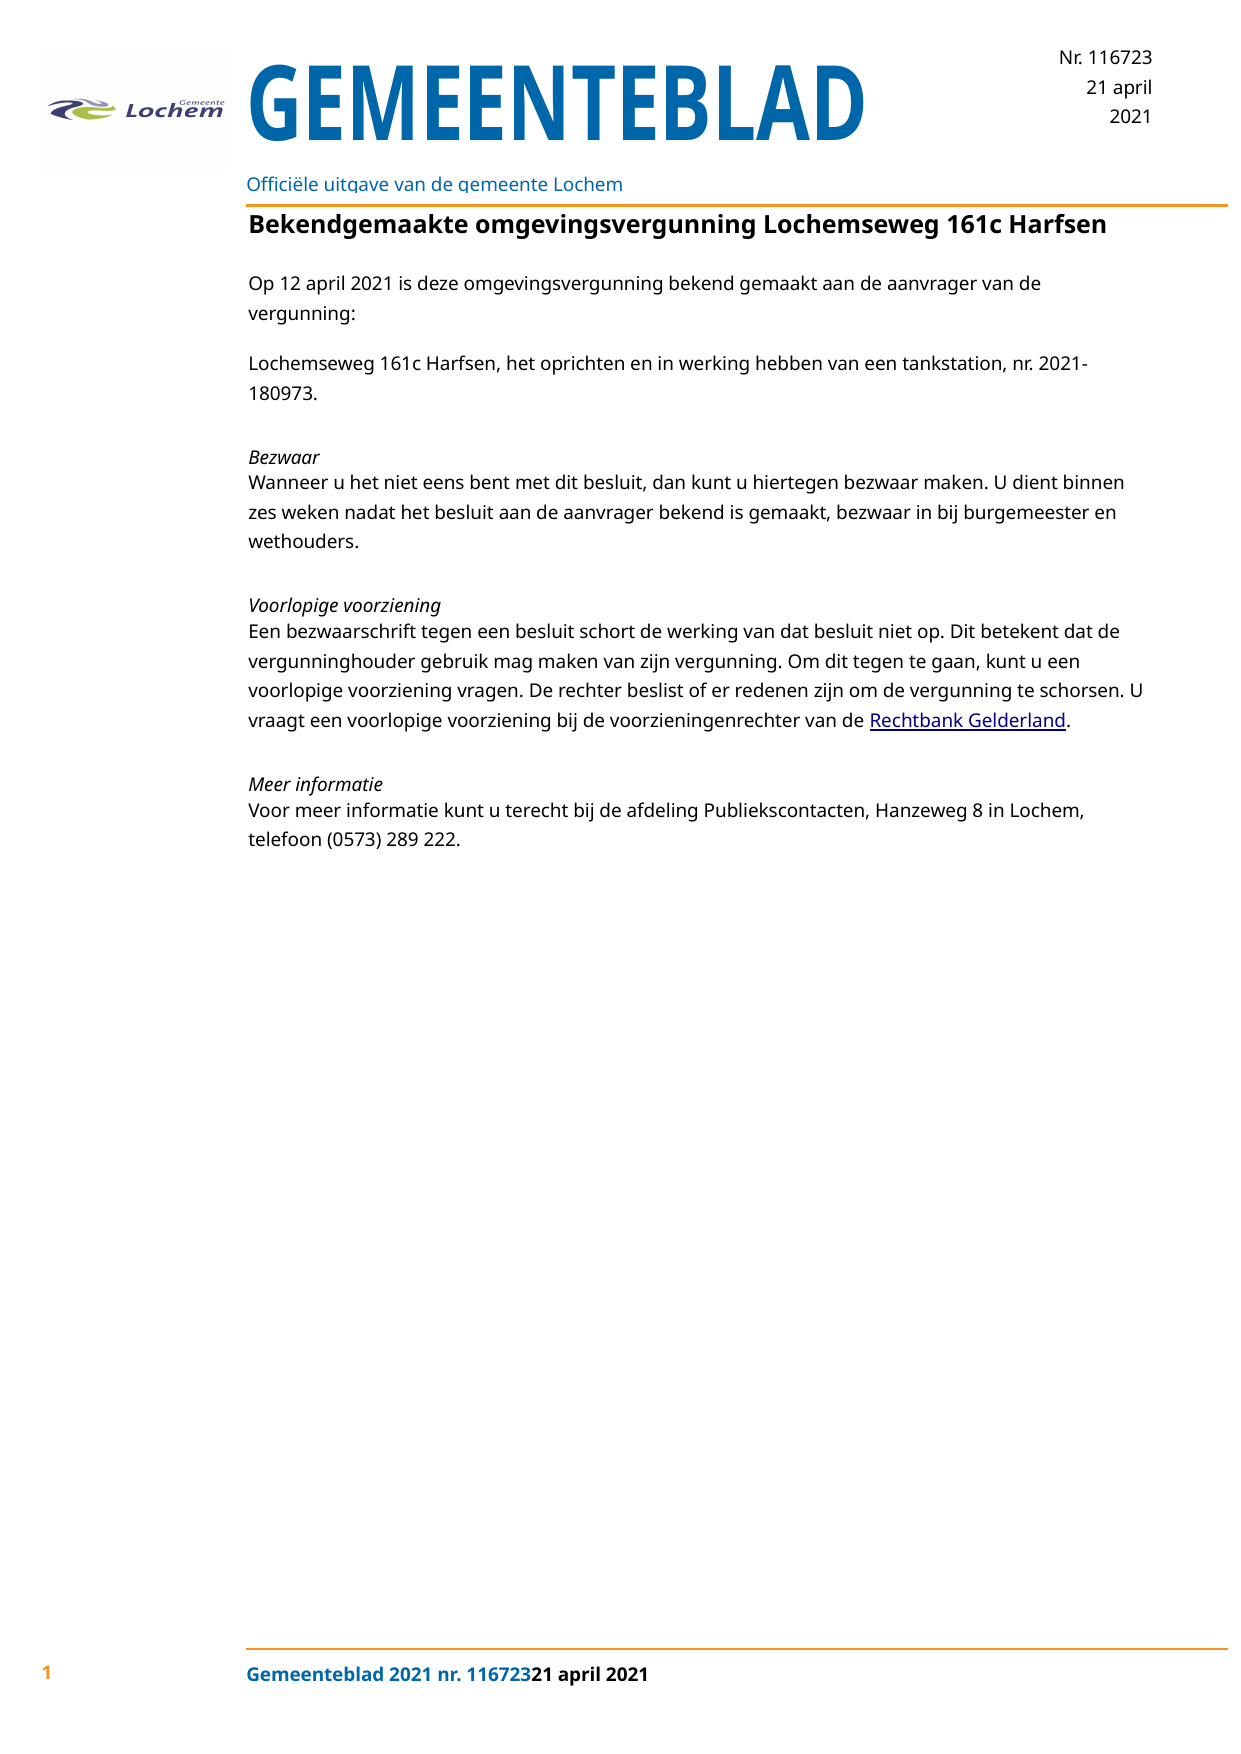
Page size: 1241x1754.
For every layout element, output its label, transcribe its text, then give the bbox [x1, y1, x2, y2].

text Wanneer u het niet eens bent met dit besluit, dan kunt u hiertegen bezwaar maken. U dient binnen zes weken nadat het besluit aan de aanvrager bekend is gemaakt, bezwaar in bij burgemeester en wethouders. [248, 469, 1152, 554]
text Meer informatie [248, 771, 1152, 797]
text Voorlopige voorziening [248, 593, 1152, 618]
text Op 12 april 2021 is deze omgevingsvergunning bekend gemaakt aan de aanvrager van de vergunning: [248, 270, 1152, 326]
picture [41, 47, 231, 172]
text Een bezwaarschrift tegen een besluit schort de werking van dat besluit niet op. Dit betekent dat de vergunninghouder gebruik mag maken van zijn vergunning. Om dit tegen te gaan, kunt u een voorlopige voorziening vragen. De rechter beslist of er redenen zijn om de vergunning te schorsen. U vraagt een voorlopige voorziening bij de voorzieningenrechter van de Rechtbank Gelderland. [248, 618, 1152, 733]
text Bezwaar [248, 444, 1152, 469]
text Lochemseweg 161c Harfsen, het oprichten en in werking hebben van een tankstation, nr. 2021-180973. [248, 350, 1152, 406]
text Bekendgemaakte omgevingsvergunning Lochemseweg 161c Harfsen [248, 207, 1152, 241]
text Voor meer informatie kunt u terecht bij de afdeling Publiekscontacten, Hanzeweg 8 in Lochem, telefoon (0573) 289 222. [248, 797, 1152, 852]
